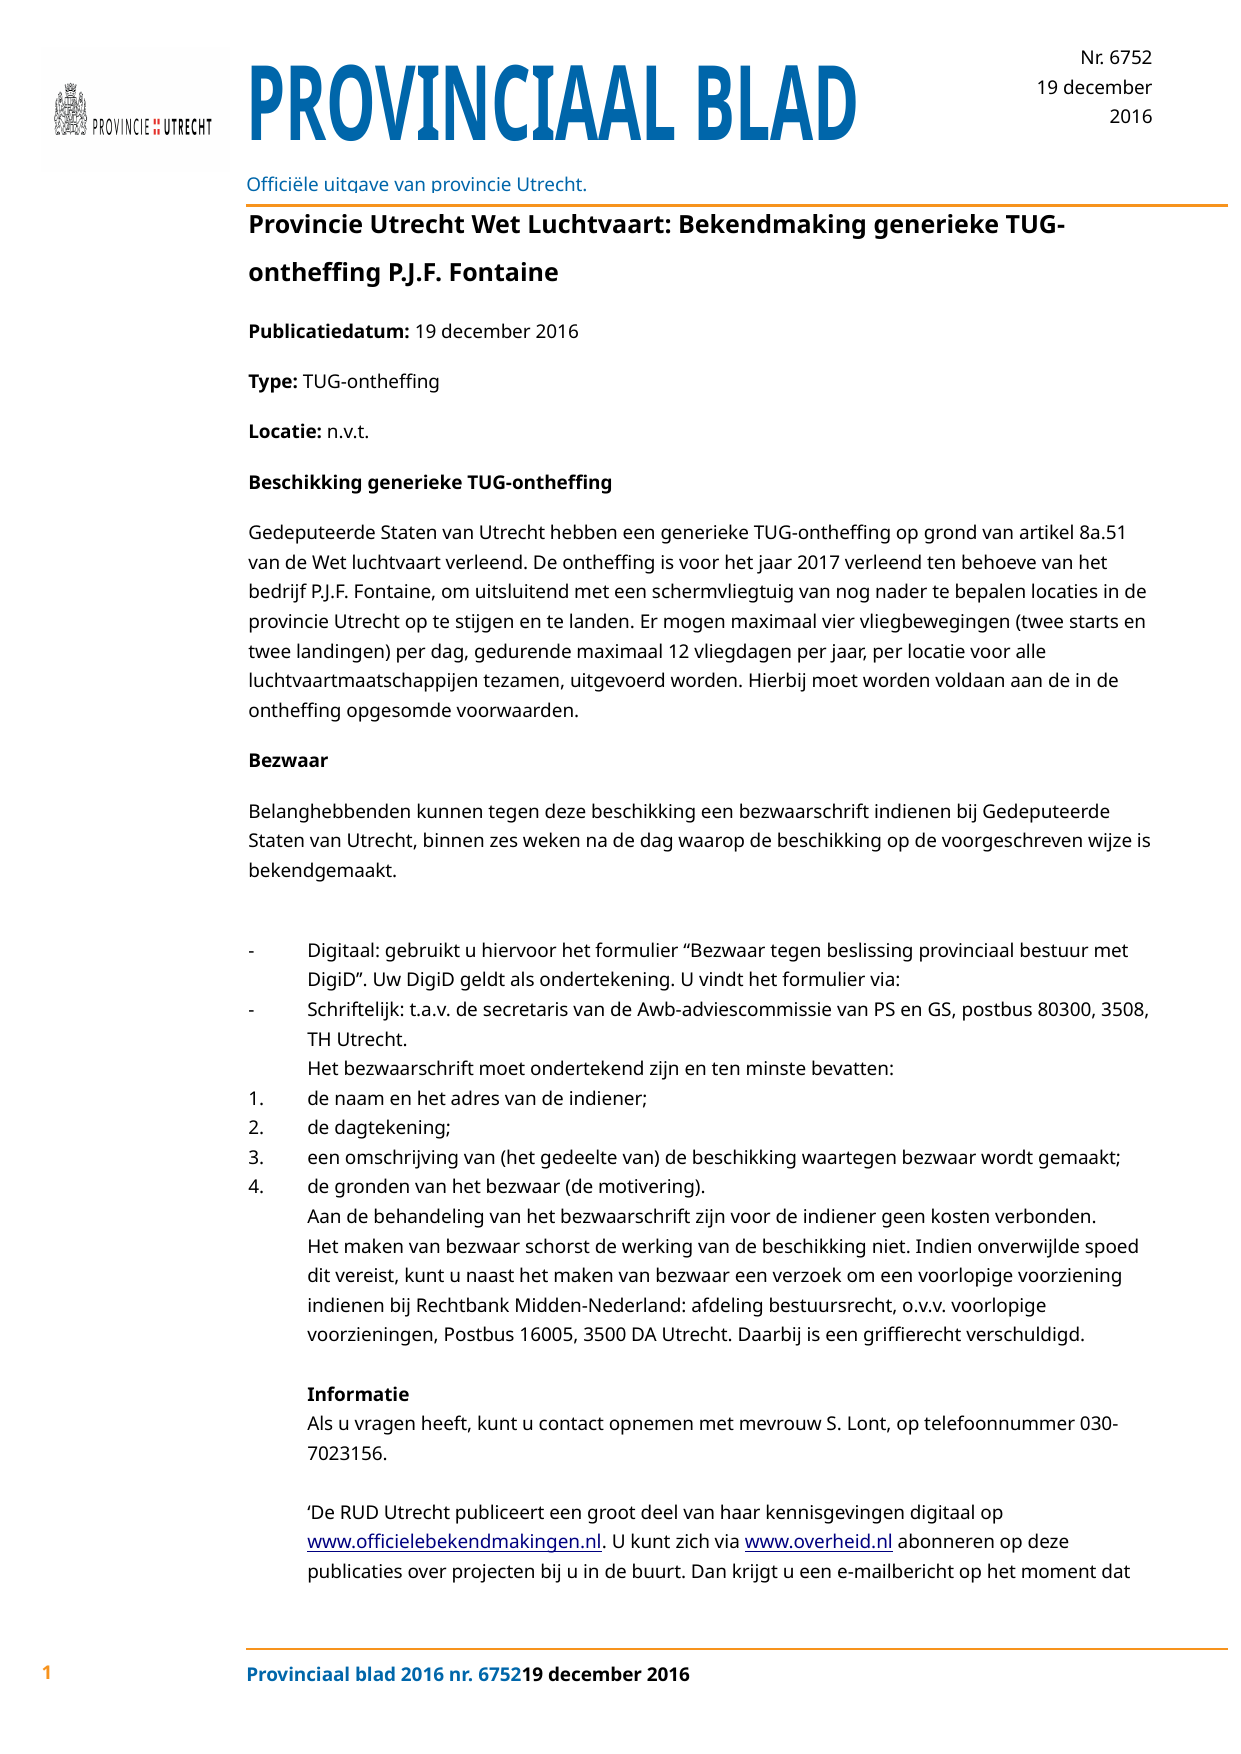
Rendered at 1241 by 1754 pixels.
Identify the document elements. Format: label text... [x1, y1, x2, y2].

list Digitaal: gebruikt u hiervoor het formulier “Bezwaar tegen beslissing provinciaal bestuur met DigiD’’. Uw DigiD geldt als ondertekening. U vindt het formulier via: [248, 937, 1152, 992]
list Informatie [248, 1381, 1152, 1407]
list Als u vragen heeft, kunt u contact opnemen met mevrouw S. Lont, op telefoonnummer 030-7023156. [248, 1410, 1152, 1466]
list ‘De RUD Utrecht publiceert een groot deel van haar kennisgevingen digitaal op www.officielebekendmakingen.nl. U kunt zich via www.overheid.nl abonneren op deze publicaties over projecten bij u in de buurt. Dan krijgt u een e-mailbericht op het moment dat [248, 1499, 1152, 1584]
text Belanghebbenden kunnen tegen deze beschikking een bezwaarschrift indienen bij Gedeputeerde Staten van Utrecht, binnen zes weken na de dag waarop de beschikking op de voorgeschreven wijze is bekendgemaakt. [248, 798, 1152, 883]
text Publicatiedatum: 19 december 2016 [248, 318, 1152, 344]
picture [41, 47, 231, 172]
text Gedeputeerde Staten van Utrecht hebben een generieke TUG-ontheffing op grond van artikel 8a.51 van de Wet luchtvaart verleend. De ontheffing is voor het jaar 2017 verleend ten behoeve van het bedrijf P.J.F. Fontaine, om uitsluitend met een schermvliegtuig van nog nader te bepalen locaties in de provincie Utrecht op te stijgen en te landen. Er mogen maximaal vier vliegbewegingen (twee starts en twee landingen) per dag, gedurende maximaal 12 vliegdagen per jaar, per locatie voor alle luchtvaartmaatschappijen tezamen, uitgevoerd worden. Hierbij moet worden voldaan aan de in de ontheffing opgesomde voorwaarden. [248, 519, 1152, 723]
list de dagtekening; [248, 1114, 1152, 1140]
text Beschikking generieke TUG-ontheffing [248, 469, 1152, 495]
list Het maken van bezwaar schorst de werking van de beschikking niet. Indien onverwijlde spoed dit vereist, kunt u naast het maken van bezwaar een verzoek om een voorlopige voorziening indienen bij Rechtbank Midden-Nederland: afdeling bestuursrecht, o.v.v. voorlopige voorzieningen, Postbus 16005, 3500 DA Utrecht. Daarbij is een griffierecht verschuldigd. [248, 1233, 1152, 1347]
text Type: TUG-ontheffing [248, 368, 1152, 394]
text Bezwaar [248, 747, 1152, 773]
list Aan de behandeling van het bezwaarschrift zijn voor de indiener geen kosten verbonden. [248, 1203, 1152, 1229]
list Het bezwaarschrift moet ondertekend zijn en ten minste bevatten: [248, 1055, 1152, 1081]
list de gronden van het bezwaar (de motivering). [248, 1174, 1152, 1199]
list de naam en het adres van de indiener; [248, 1085, 1152, 1111]
text Locatie: n.v.t. [248, 419, 1152, 444]
text Provincie Utrecht Wet Luchtvaart: Bekendmaking generieke TUG-ontheffing P.J.F. Fontaine [248, 207, 1152, 288]
list Schriftelijk: t.a.v. de secretaris van de Awb-adviescommissie van PS en GS, postbus 80300, 3508, TH Utrecht. [248, 996, 1152, 1052]
list een omschrijving van (het gedeelte van) de beschikking waartegen bezwaar wordt gemaakt; [248, 1144, 1152, 1170]
